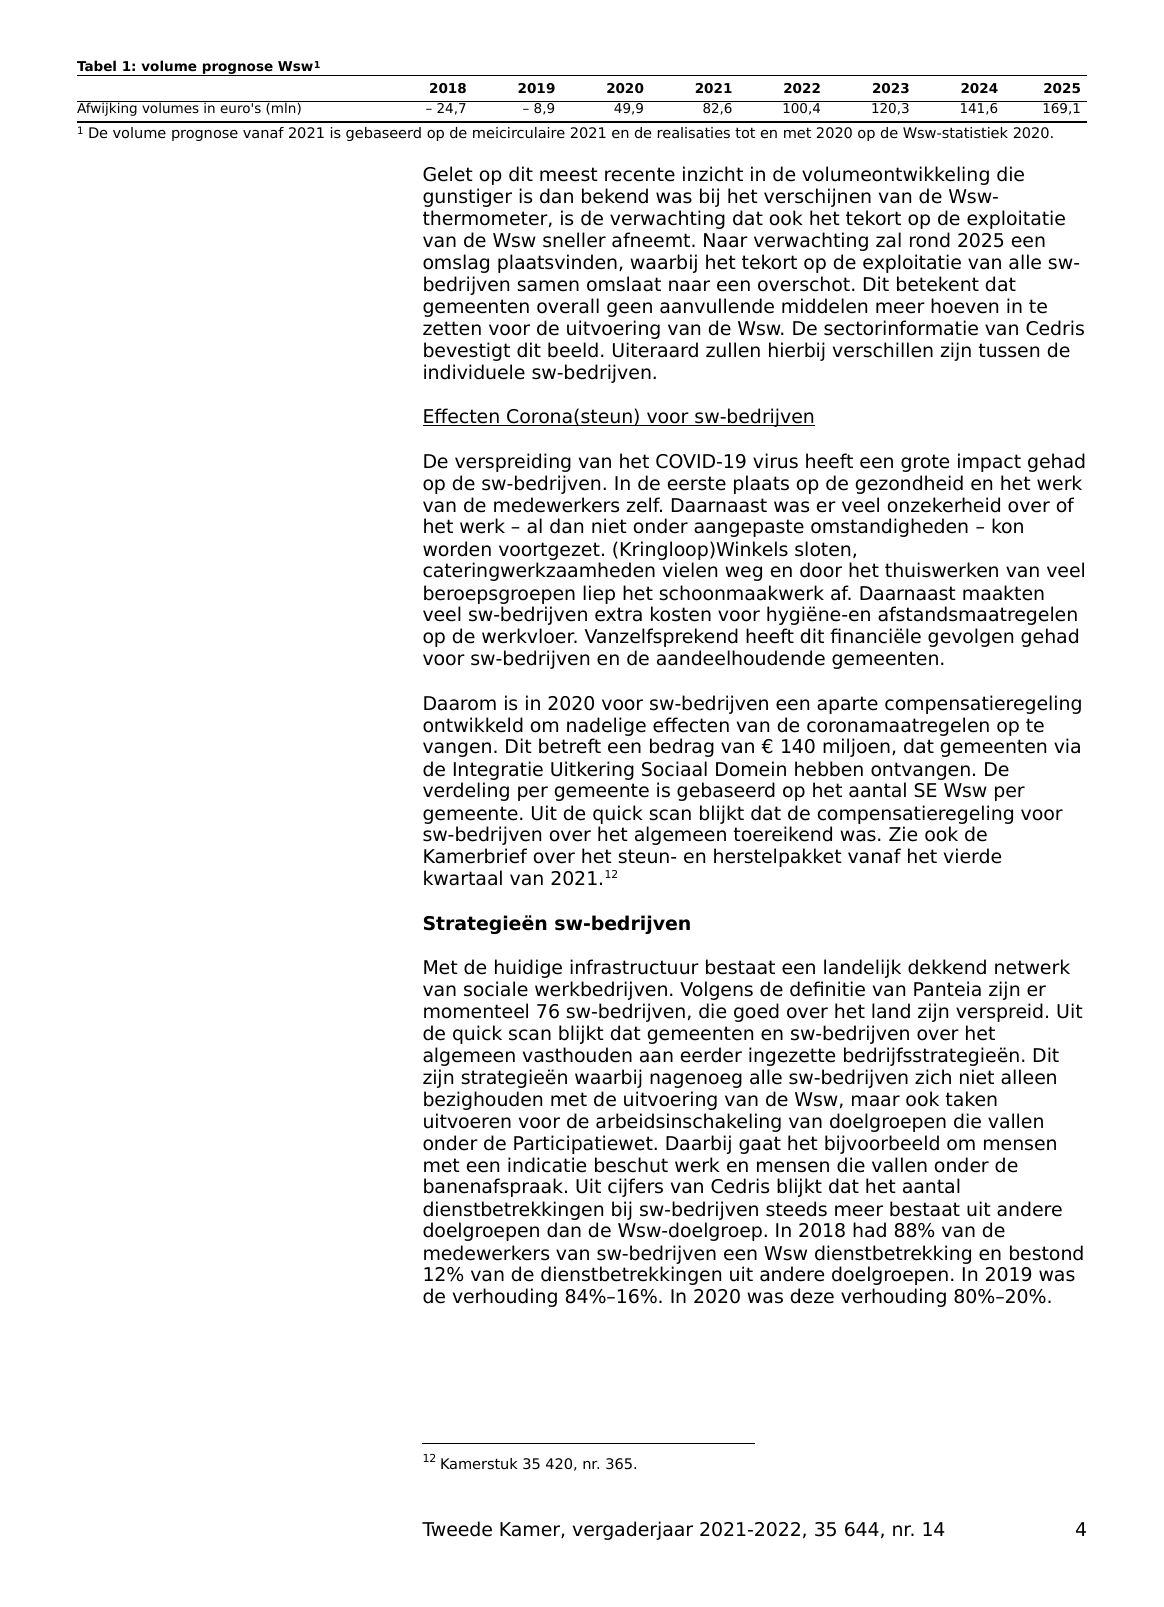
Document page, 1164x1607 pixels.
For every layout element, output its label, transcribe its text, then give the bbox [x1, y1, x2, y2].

subtitle Strategieën sw-bedrijven [422, 912, 1087, 934]
table_cell [77, 76, 384, 101]
text De verspreiding van het COVID-19 virus heeft een grote impact gehad op de sw-bedrijven. In de eerste plaats op de gezondheid en het werk van de medewerkers zelf. Daarnaast was er veel onzekerheid over of het werk – al dan niet onder aangepaste omstandigheden – kon worden voortgezet. (Kringloop)Winkels sloten, cateringwerkzaamheden vielen weg en door het thuiswerken van veel beroepsgroepen liep het schoonmaakwerk af. Daarnaast maakten veel sw-bedrijven extra kosten voor hygiëne-en afstandsmaatregelen op de werkvloer. Vanzelfsprekend heeft dit financiële gevolgen gehad voor sw-bedrijven en de aandeelhoudende gemeenten. [422, 451, 1087, 670]
table_cell 120,3 [827, 102, 915, 121]
table_cell 2022 [738, 76, 827, 101]
text Kamerstuk 35 420, nr. 365. [422, 1452, 1087, 1474]
table_header Tabel 1: volume prognose Wsw1 [77, 59, 1087, 75]
text Gelet op dit meest recente inzicht in de volumeontwikkeling die gunstiger is dan bekend was bij het verschijnen van de Wsw-thermometer, is de verwachting dat ook het tekort op de exploitatie van de Wsw sneller afneemt. Naar verwachting zal rond 2025 een omslag plaatsvinden, waarbij het tekort op de exploitatie van alle sw-bedrijven samen omslaat naar een overschot. Dit betekent dat gemeenten overall geen aanvullende middelen meer hoeven in te zetten voor de uitvoering van de Wsw. De sectorinformatie van Cedris bevestigt dit beeld. Uiteraard zullen hierbij verschillen zijn tussen de individuele sw-bedrijven. [422, 164, 1087, 384]
table_cell 100,4 [738, 102, 827, 121]
table_cell 2020 [561, 76, 649, 101]
subtitle Effecten Corona(steun) voor sw-bedrijven [422, 406, 1087, 428]
table_cell 2025 [1004, 76, 1087, 101]
table_cell 141,6 [915, 102, 1004, 121]
text Daarom is in 2020 voor sw-bedrijven een aparte compensatieregeling ontwikkeld om nadelige effecten van de coronamaatregelen op te vangen. Dit betreft een bedrag van € 140 miljoen, dat gemeenten via de Integratie Uitkering Sociaal Domein hebben ontvangen. De verdeling per gemeente is gebaseerd op het aantal SE Wsw per gemeente. Uit de quick scan blijkt dat de compensatieregeling voor sw-bedrijven over het algemeen toereikend was. Zie ook de Kamerbrief over het steun- en herstelpakket vanaf het vierde kwartaal van 2021. [422, 692, 1087, 890]
table_cell 2021 [650, 76, 738, 101]
table_cell – 8,9 [473, 102, 561, 121]
table_cell 49,9 [561, 102, 649, 121]
table_cell 2023 [827, 76, 915, 101]
table_cell 1 De volume prognose vanaf 2021 is gebaseerd op de meicirculaire 2021 en de realisaties tot en met 2020 op de Wsw-statistiek 2020. [77, 123, 1087, 142]
table_cell 2024 [915, 76, 1004, 101]
table_cell 2019 [473, 76, 561, 101]
table_cell 82,6 [650, 102, 738, 121]
table_cell 169,1 [1004, 102, 1087, 121]
table_cell Afwijking volumes in euro's (mln) [77, 102, 384, 121]
table_cell 2018 [384, 76, 472, 101]
text Met de huidige infrastructuur bestaat een landelijk dekkend netwerk van sociale werkbedrijven. Volgens de definitie van Panteia zijn er momenteel 76 sw-bedrijven, die goed over het land zijn verspreid. Uit de quick scan blijkt dat gemeenten en sw-bedrijven over het algemeen vasthouden aan eerder ingezette bedrijfsstrategieën. Dit zijn strategieën waarbij nagenoeg alle sw-bedrijven zich niet alleen bezighouden met de uitvoering van de Wsw, maar ook taken uitvoeren voor de arbeidsinschakeling van doelgroepen die vallen onder de Participatiewet. Daarbij gaat het bijvoorbeeld om mensen met een indicatie beschut werk en mensen die vallen onder de banenafspraak. Uit cijfers van Cedris blijkt dat het aantal dienstbetrekkingen bij sw-bedrijven steeds meer bestaat uit andere doelgroepen dan de Wsw-doelgroep. In 2018 had 88% van de medewerkers van sw-bedrijven een Wsw dienstbetrekking en bestond 12% van de dienstbetrekkingen uit andere doelgroepen. In 2019 was de verhouding 84%–16%. In 2020 was deze verhouding 80%–20%. [422, 957, 1087, 1308]
table_cell – 24,7 [384, 102, 472, 121]
